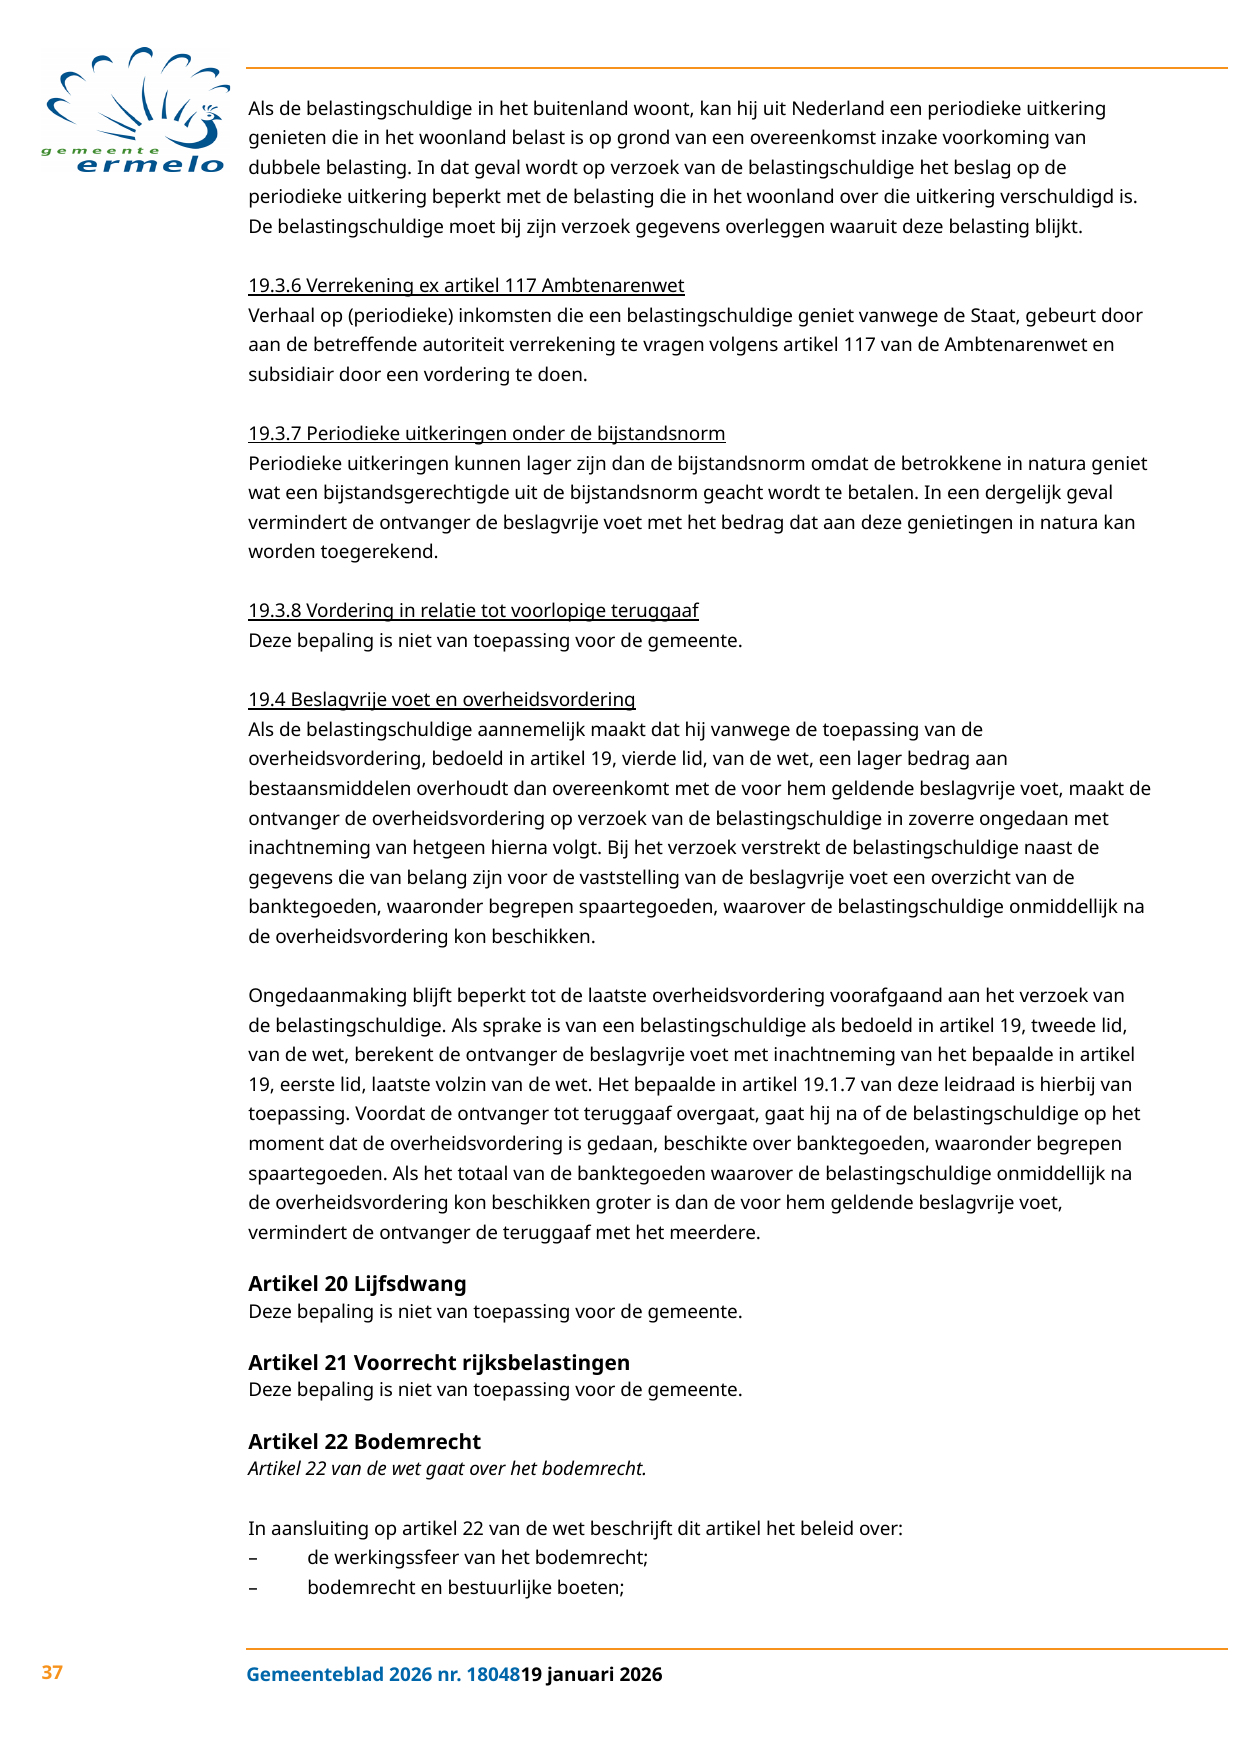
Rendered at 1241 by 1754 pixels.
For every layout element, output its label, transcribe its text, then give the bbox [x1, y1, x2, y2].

list bodemrecht en bestuurlijke boeten; [248, 1574, 1152, 1599]
text Als de belastingschuldige in het buitenland woont, kan hij uit Nederland een periodieke uitkering genieten die in het woonland belast is op grond van een overeenkomst inzake voorkoming van dubbele belasting. In dat geval wordt op verzoek van de belastingschuldige het beslag op de periodieke uitkering beperkt met de belasting die in het woonland over die uitkering verschuldigd is. De belastingschuldige moet bij zijn verzoek gegevens overleggen waaruit deze belasting blijkt. [248, 95, 1152, 239]
text Verhaal op (periodieke) inkomsten die een belastingschuldige geniet vanwege de Staat, gebeurt door aan de betreffende autoriteit verrekening te vragen volgens artikel 117 van de Ambtenarenwet en subsidiair door een vordering te doen. [248, 302, 1152, 387]
picture [41, 47, 231, 172]
text 19.3.7 Periodieke uitkeringen onder de bijstandsnorm [248, 420, 1152, 446]
text Artikel 21 Voorrecht rijksbelastingen [248, 1348, 1152, 1377]
list de werkingssfeer van het bodemrecht; [248, 1544, 1152, 1570]
text Als de belastingschuldige aannemelijk maakt dat hij vanwege de toepassing van de overheidsvordering, bedoeld in artikel 19, vierde lid, van de wet, een lager bedrag aan bestaansmiddelen overhoudt dan overeenkomt met de voor hem geldende beslagvrije voet, maakt de ontvanger de overheidsvordering op verzoek van de belastingschuldige in zoverre ongedaan met inachtneming van hetgeen hierna volgt. Bij het verzoek verstrekt de belastingschuldige naast de gegevens die van belang zijn voor de vaststelling van de beslagvrije voet een overzicht van de banktegoeden, waaronder begrepen spaartegoeden, waarover de belastingschuldige onmiddellijk na de overheidsvordering kon beschikken. [248, 716, 1152, 949]
text Periodieke uitkeringen kunnen lager zijn dan de bijstandsnorm omdat de betrokkene in natura geniet wat een bijstandsgerechtigde uit de bijstandsnorm geacht wordt te betalen. In een dergelijk geval vermindert de ontvanger de beslagvrije voet met het bedrag dat aan deze genietingen in natura kan worden toegerekend. [248, 450, 1152, 564]
text 19.3.8 Vordering in relatie tot voorlopige teruggaaf [248, 598, 1152, 623]
text Ongedaanmaking blijft beperkt tot de laatste overheidsvordering voorafgaand aan het verzoek van de belastingschuldige. Als sprake is van een belastingschuldige als bedoeld in artikel 19, tweede lid, van de wet, berekent de ontvanger de beslagvrije voet met inachtneming van het bepaalde in artikel 19, eerste lid, laatste volzin van de wet. Het bepaalde in artikel 19.1.7 van deze leidraad is hierbij van toepassing. Voordat de ontvanger tot teruggaaf overgaat, gaat hij na of de belastingschuldige op het moment dat de overheidsvordering is gedaan, beschikte over banktegoeden, waaronder begrepen spaartegoeden. Als het totaal van de banktegoeden waarover de belastingschuldige onmiddellijk na de overheidsvordering kon beschikken groter is dan de voor hem geldende beslagvrije voet, vermindert de ontvanger de teruggaaf met het meerdere. [248, 982, 1152, 1245]
text In aansluiting op artikel 22 van de wet beschrijft dit artikel het beleid over: [248, 1515, 1152, 1540]
text Deze bepaling is niet van toepassing voor de gemeente. [248, 1377, 1152, 1402]
text Artikel 22 van de wet gaat over het bodemrecht. [248, 1456, 1152, 1481]
text Deze bepaling is niet van toepassing voor de gemeente. [248, 1298, 1152, 1323]
text Artikel 22 Bodemrecht [248, 1427, 1152, 1456]
text Deze bepaling is niet van toepassing voor de gemeente. [248, 627, 1152, 653]
text Artikel 20 Lijfsdwang [248, 1269, 1152, 1298]
text 19.4 Beslagvrije voet en overheidsvordering [248, 686, 1152, 712]
text 19.3.6 Verrekening ex artikel 117 Ambtenarenwet [248, 272, 1152, 298]
